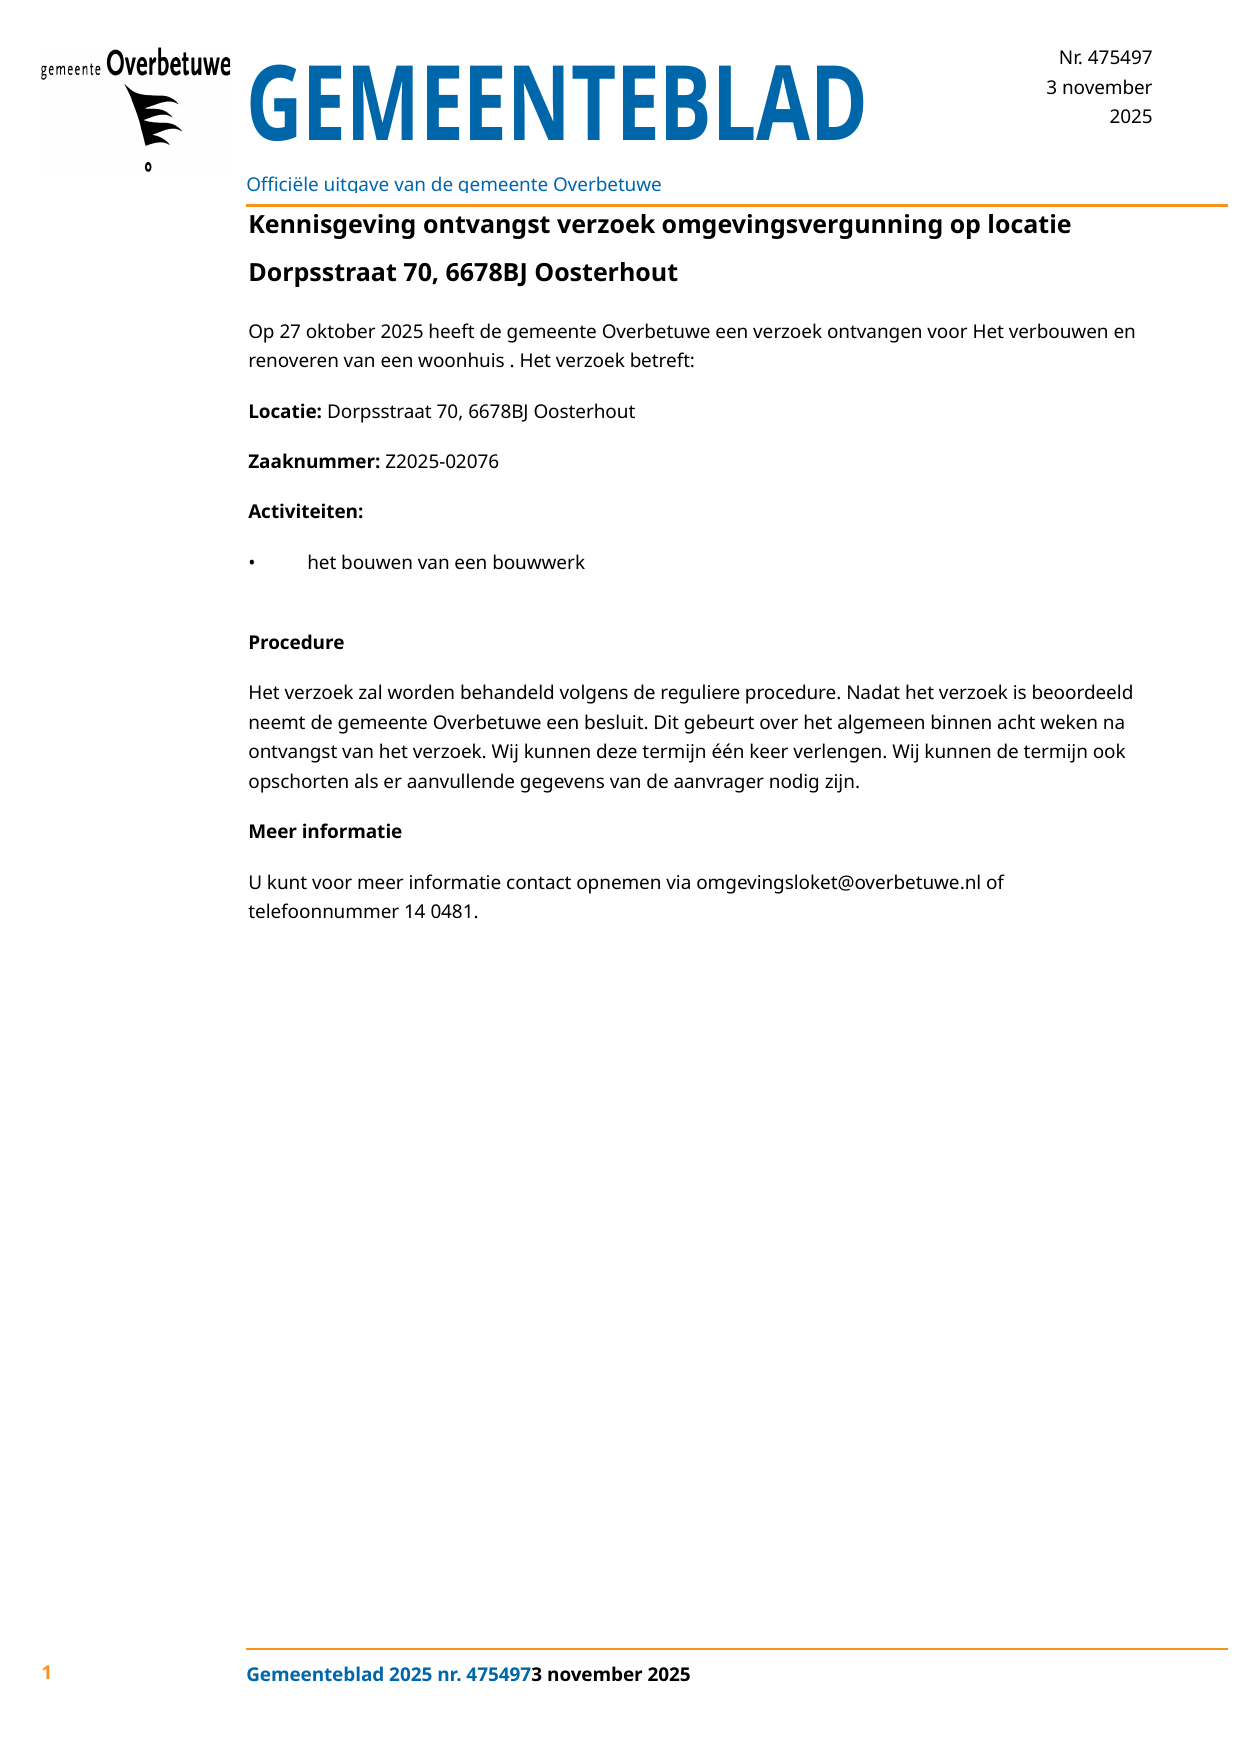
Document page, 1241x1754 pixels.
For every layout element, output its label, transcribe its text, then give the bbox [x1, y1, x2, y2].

text Procedure [248, 629, 1152, 655]
text Op 27 oktober 2025 heeft de gemeente Overbetuwe een verzoek ontvangen voor Het verbouwen en renoveren van een woonhuis . Het verzoek betreft: [248, 318, 1152, 373]
text Het verzoek zal worden behandeld volgens de reguliere procedure. Nadat het verzoek is beoordeeld neemt de gemeente Overbetuwe een besluit. Dit gebeurt over het algemeen binnen acht weken na ontvangst van het verzoek. Wij kunnen deze termijn één keer verlengen. Wij kunnen de termijn ook opschorten als er aanvullende gegevens van de aanvrager nodig zijn. [248, 679, 1152, 794]
text Meer informatie [248, 819, 1152, 844]
text Kennisgeving ontvangst verzoek omgevingsvergunning op locatie Dorpsstraat 70, 6678BJ Oosterhout [248, 207, 1152, 288]
picture [41, 47, 231, 172]
text U kunt voor meer informatie contact opnemen via omgevingsloket@overbetuwe.nl of telefoonnummer 14 0481. [248, 869, 1152, 924]
text Zaaknummer: Z2025-02076 [248, 448, 1152, 474]
text Locatie: Dorpsstraat 70, 6678BJ Oosterhout [248, 398, 1152, 424]
list het bouwen van een bouwwerk [248, 549, 1152, 575]
text Activiteiten: [248, 499, 1152, 524]
